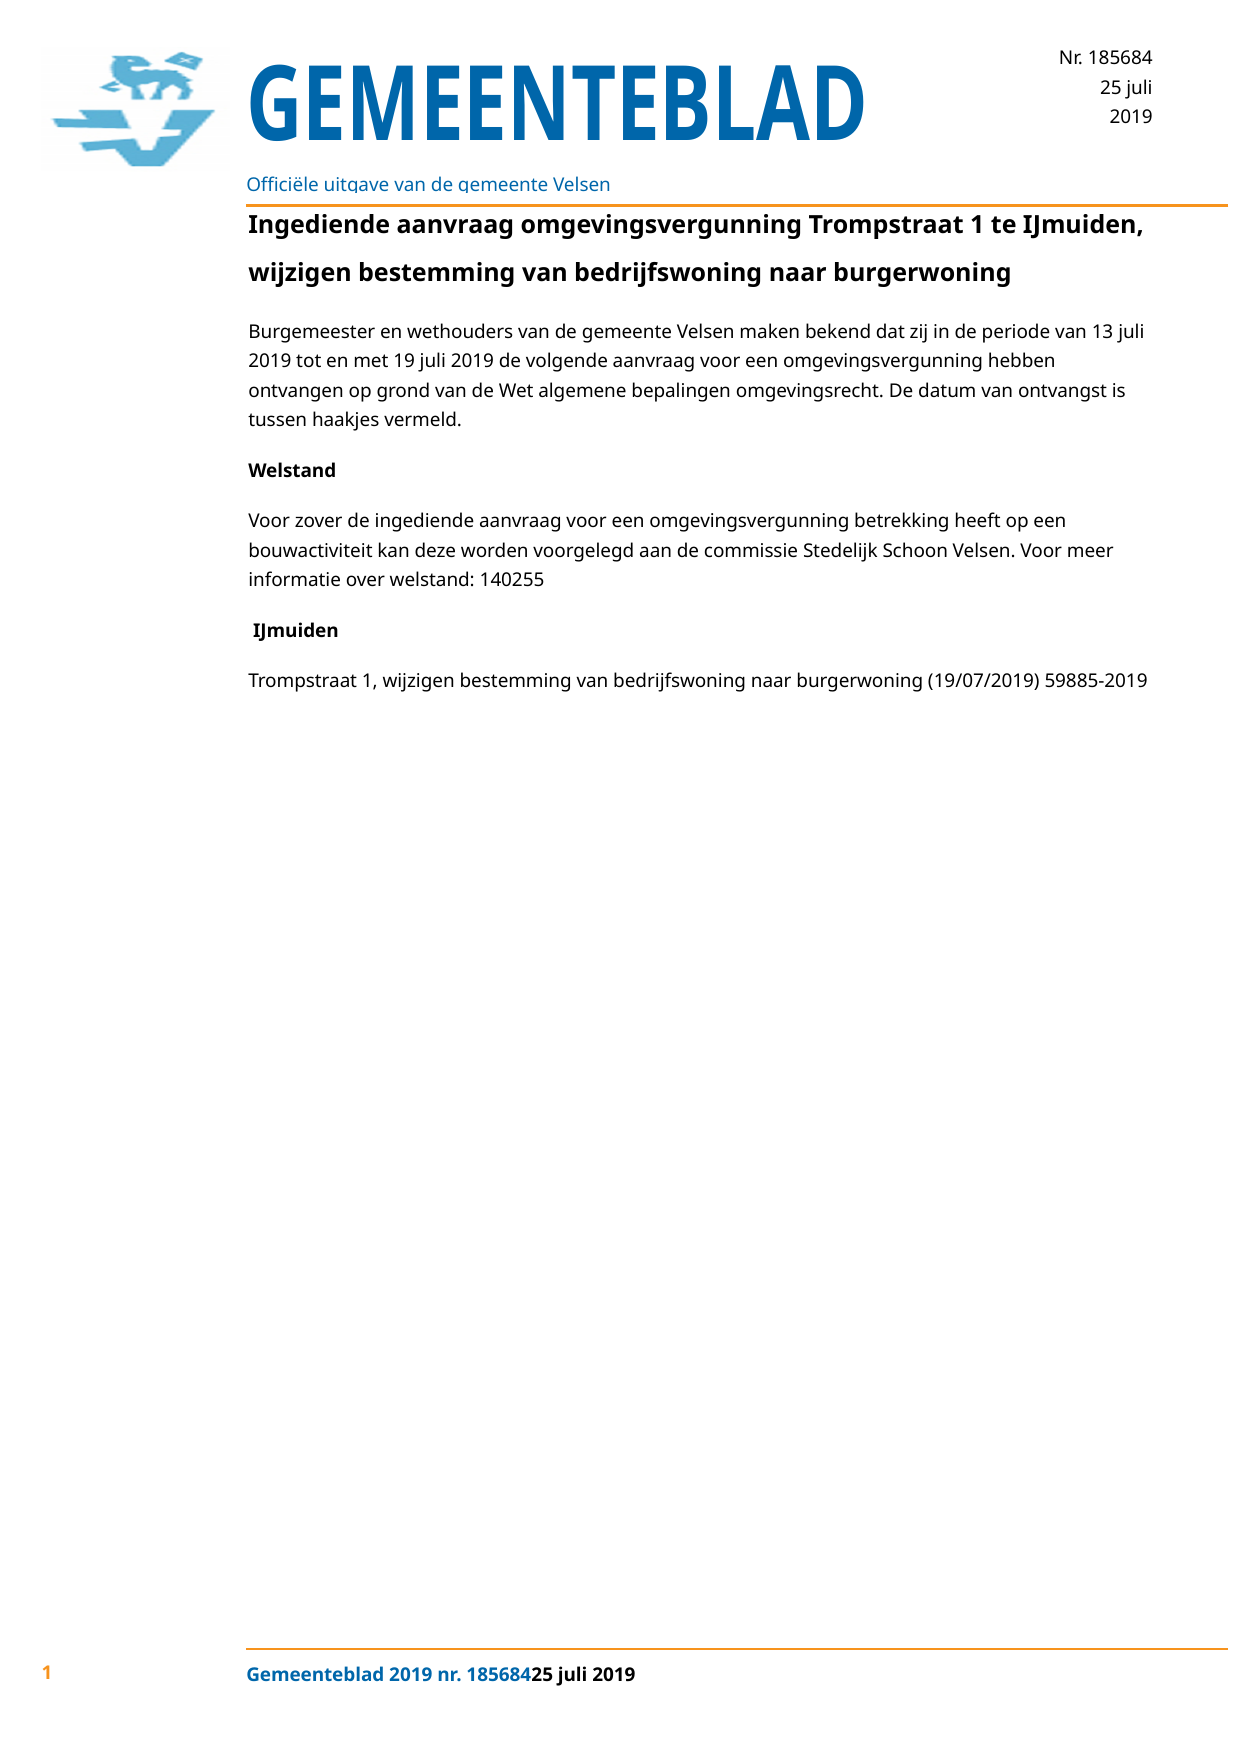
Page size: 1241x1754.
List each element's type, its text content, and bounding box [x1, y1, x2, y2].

text Voor zover de ingediende aanvraag voor een omgevingsvergunning betrekking heeft op een bouwactiviteit kan deze worden voorgelegd aan de commissie Stedelijk Schoon Velsen. Voor meer informatie over welstand: 140255 [248, 507, 1152, 592]
text IJmuiden [248, 617, 1152, 643]
text Trompstraat 1, wijzigen bestemming van bedrijfswoning naar burgerwoning (19/07/2019) 59885-2019 [248, 667, 1152, 693]
text Ingediende aanvraag omgevingsvergunning Trompstraat 1 te IJmuiden, wijzigen bestemming van bedrijfswoning naar burgerwoning [248, 207, 1152, 288]
picture [41, 47, 231, 172]
text Burgemeester en wethouders van de gemeente Velsen maken bekend dat zij in de periode van 13 juli 2019 tot en met 19 juli 2019 de volgende aanvraag voor een omgevingsvergunning hebben ontvangen op grond van de Wet algemene bepalingen omgevingsrecht. De datum van ontvangst is tussen haakjes vermeld. [248, 318, 1152, 432]
text Welstand [248, 457, 1152, 483]
